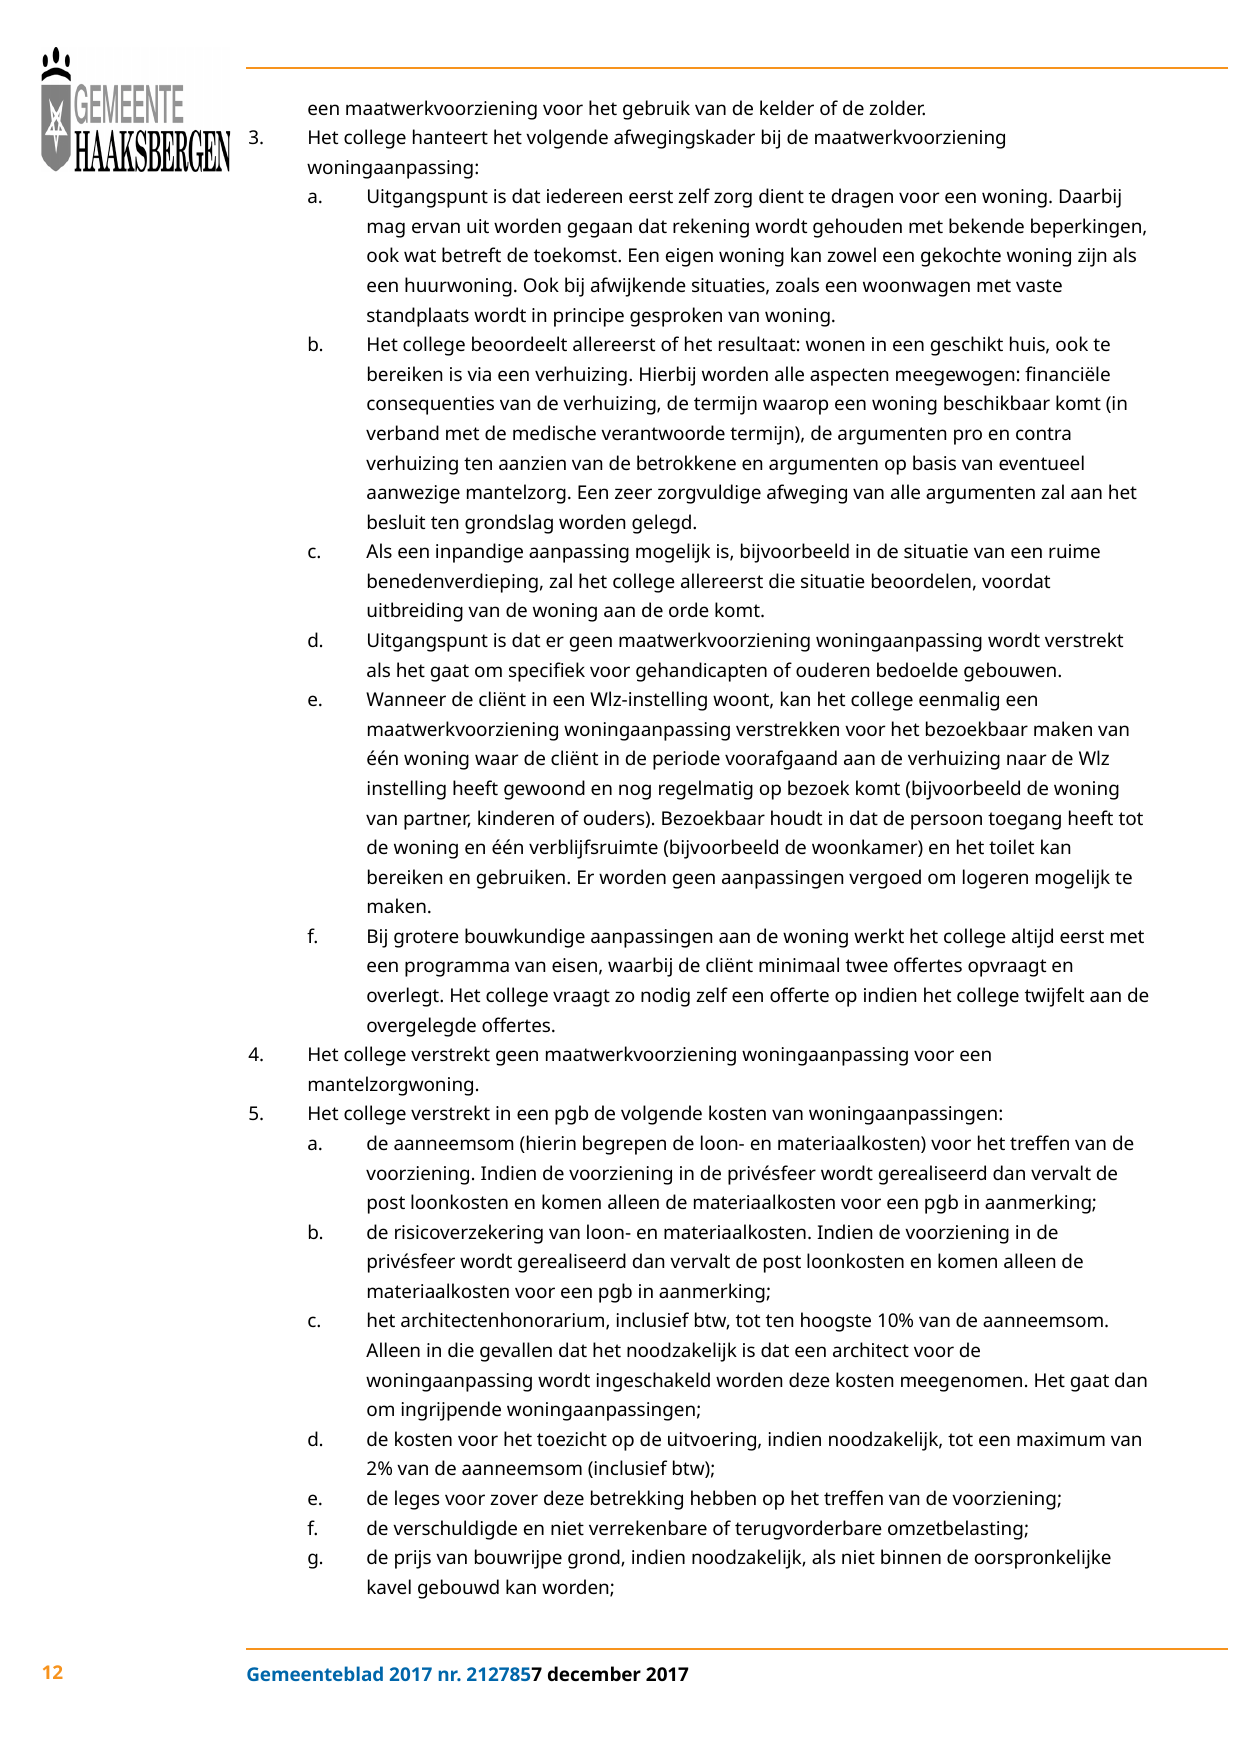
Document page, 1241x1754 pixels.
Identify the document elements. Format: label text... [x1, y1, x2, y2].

list Het college verstrekt geen maatwerkvoorziening woningaanpassing voor een mantelzorgwoning. [248, 1041, 1152, 1097]
list Als een inpandige aanpassing mogelijk is, bijvoorbeeld in de situatie van een ruime benedenverdieping, zal het college allereerst die situatie beoordelen, voordat uitbreiding van de woning aan de orde komt. [307, 538, 1152, 623]
list de kosten voor het toezicht op de uitvoering, indien noodzakelijk, tot een maximum van 2% van de aanneemsom (inclusief btw); [307, 1426, 1152, 1481]
list Het college hanteert het volgende afwegingskader bij de maatwerkvoorziening woningaanpassing: [248, 124, 1152, 180]
list Bij grotere bouwkundige aanpassingen aan de woning werkt het college altijd eerst met een programma van eisen, waarbij de cliënt minimaal twee offertes opvraagt en overlegt. Het college vraagt zo nodig zelf een offerte op indien het college twijfelt aan de overgelegde offertes. [307, 923, 1152, 1038]
list Het college beoordeelt allereerst of het resultaat: wonen in een geschikt huis, ook te bereiken is via een verhuizing. Hierbij worden alle aspecten meegewogen: financiële consequenties van de verhuizing, de termijn waarop een woning beschikbaar komt (in verband met de medische verantwoorde termijn), de argumenten pro en contra verhuizing ten aanzien van de betrokkene en argumenten op basis van eventueel aanwezige mantelzorg. Een zeer zorgvuldige afweging van alle argumenten zal aan het besluit ten grondslag worden gelegd. [307, 331, 1152, 535]
list de prijs van bouwrijpe grond, indien noodzakelijk, als niet binnen de oorspronkelijke kavel gebouwd kan worden; [307, 1544, 1152, 1600]
picture [41, 47, 231, 172]
list de aanneemsom (hierin begrepen de loon- en materiaalkosten) voor het treffen van de voorziening. Indien de voorziening in de privésfeer wordt gerealiseerd dan vervalt de post loonkosten en komen alleen de materiaalkosten voor een pgb in aanmerking; [307, 1130, 1152, 1215]
list Wanneer de cliënt in een Wlz-instelling woont, kan het college eenmalig een maatwerkvoorziening woningaanpassing verstrekken voor het bezoekbaar maken van één woning waar de cliënt in de periode voorafgaand aan de verhuizing naar de Wlz instelling heeft gewoond en nog regelmatig op bezoek komt (bijvoorbeeld de woning van partner, kinderen of ouders). Bezoekbaar houdt in dat de persoon toegang heeft tot de woning en één verblijfsruimte (bijvoorbeeld de woonkamer) en het toilet kan bereiken en gebruiken. Er worden geen aanpassingen vergoed om logeren mogelijk te maken. [307, 686, 1152, 919]
list Uitgangspunt is dat er geen maatwerkvoorziening woningaanpassing wordt verstrekt als het gaat om specifiek voor gehandicapten of ouderen bedoelde gebouwen. [307, 627, 1152, 683]
list Het college verstrekt in een pgb de volgende kosten van woningaanpassingen: [248, 1101, 1152, 1126]
list een maatwerkvoorziening voor het gebruik van de kelder of de zolder. [248, 95, 1152, 121]
list de leges voor zover deze betrekking hebben op het treffen van de voorziening; [307, 1485, 1152, 1511]
list de verschuldigde en niet verrekenbare of terugvorderbare omzetbelasting; [307, 1515, 1152, 1541]
list de risicoverzekering van loon- en materiaalkosten. Indien de voorziening in de privésfeer wordt gerealiseerd dan vervalt de post loonkosten en komen alleen de materiaalkosten voor een pgb in aanmerking; [307, 1219, 1152, 1304]
list het architectenhonorarium, inclusief btw, tot ten hoogste 10% van de aanneemsom. Alleen in die gevallen dat het noodzakelijk is dat een architect voor de woningaanpassing wordt ingeschakeld worden deze kosten meegenomen. Het gaat dan om ingrijpende woningaanpassingen; [307, 1308, 1152, 1422]
list Uitgangspunt is dat iedereen eerst zelf zorg dient te dragen voor een woning. Daarbij mag ervan uit worden gegaan dat rekening wordt gehouden met bekende beperkingen, ook wat betreft de toekomst. Een eigen woning kan zowel een gekochte woning zijn als een huurwoning. Ook bij afwijkende situaties, zoals een woonwagen met vaste standplaats wordt in principe gesproken van woning. [307, 183, 1152, 328]
